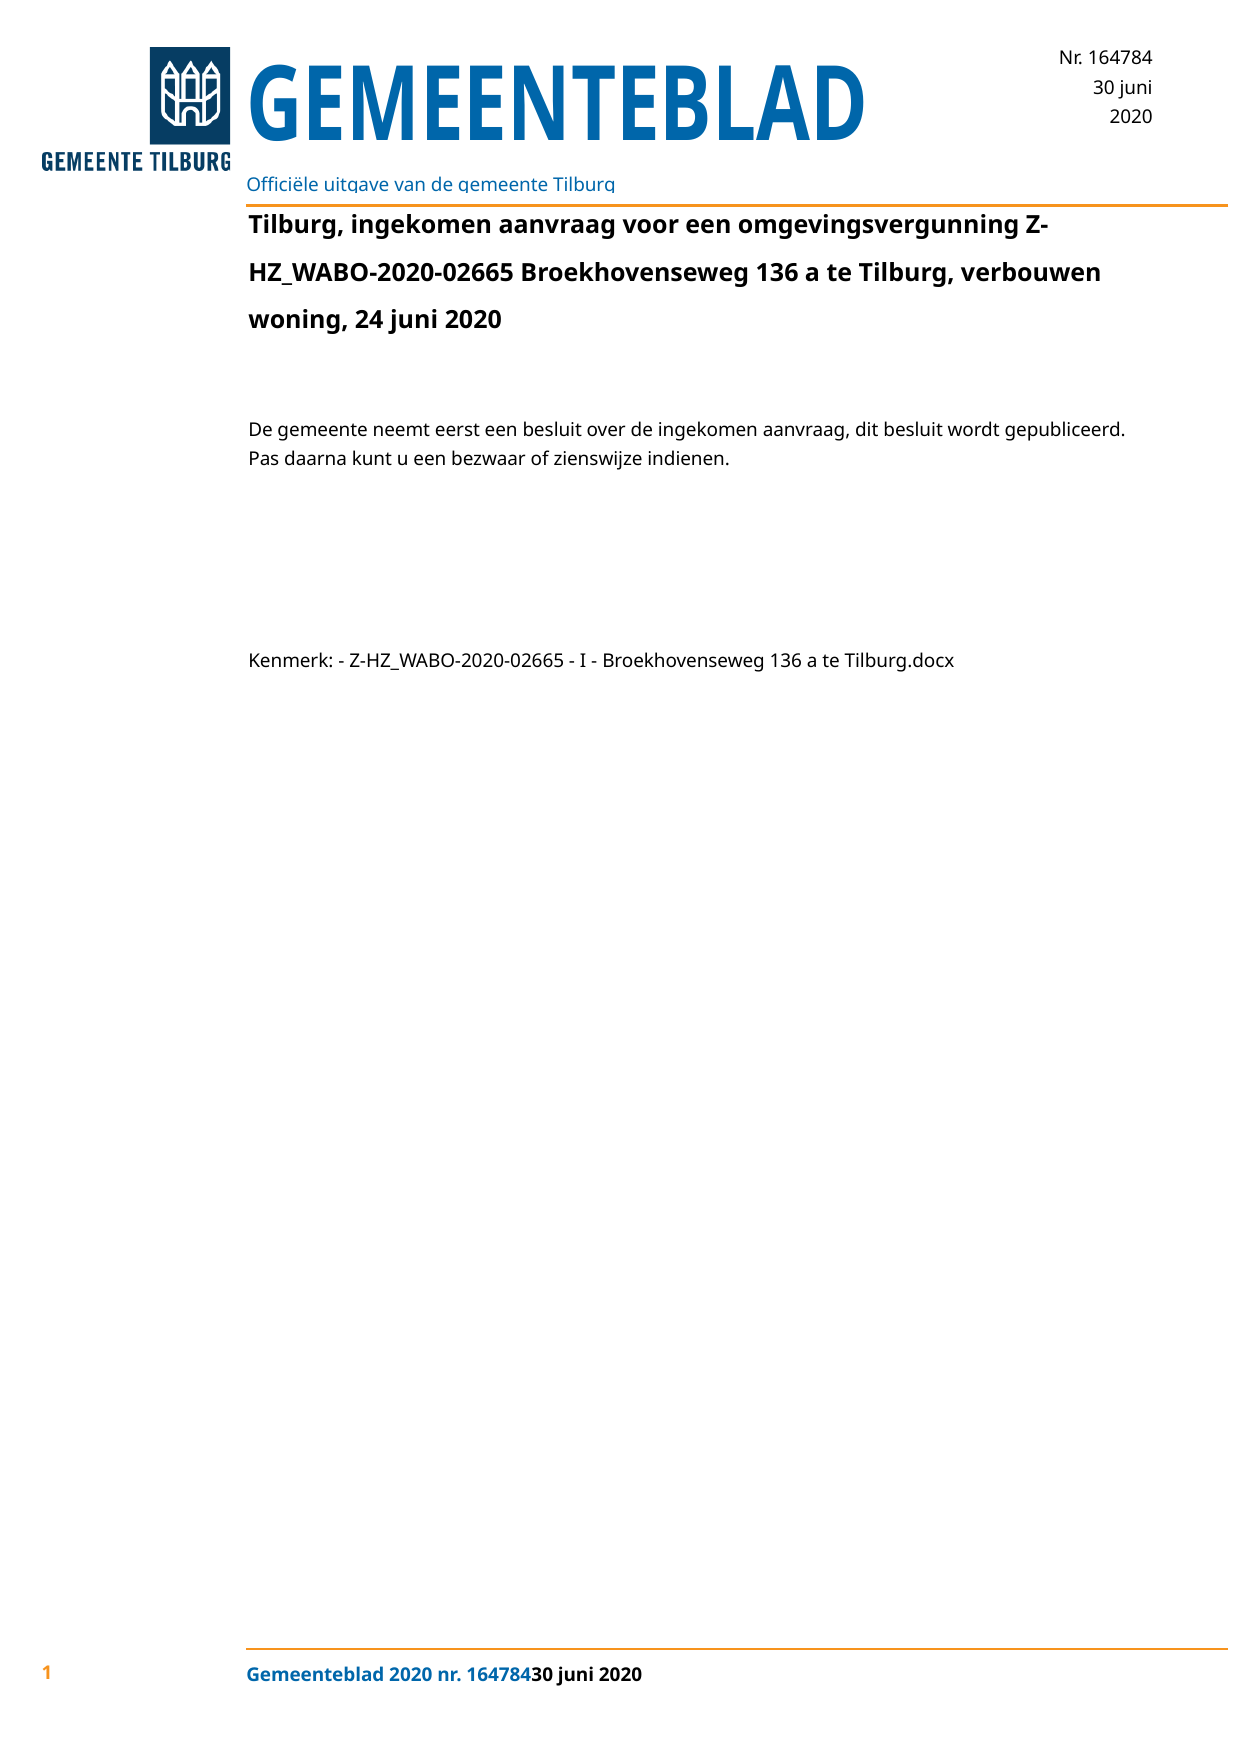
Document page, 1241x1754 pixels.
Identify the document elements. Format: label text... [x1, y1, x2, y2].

text Kenmerk: - Z-HZ_WABO-2020-02665 - I - Broekhovenseweg 136 a te Tilburg.docx [248, 647, 1152, 673]
picture [41, 47, 231, 172]
text Tilburg, ingekomen aanvraag voor een omgevingsvergunning Z-HZ_WABO-2020-02665 Broekhovenseweg 136 a te Tilburg, verbouwen woning, 24 juni 2020 [248, 207, 1152, 336]
text De gemeente neemt eerst een besluit over de ingekomen aanvraag, dit besluit wordt gepubliceerd. Pas daarna kunt u een bezwaar of zienswijze indienen. [248, 416, 1152, 471]
